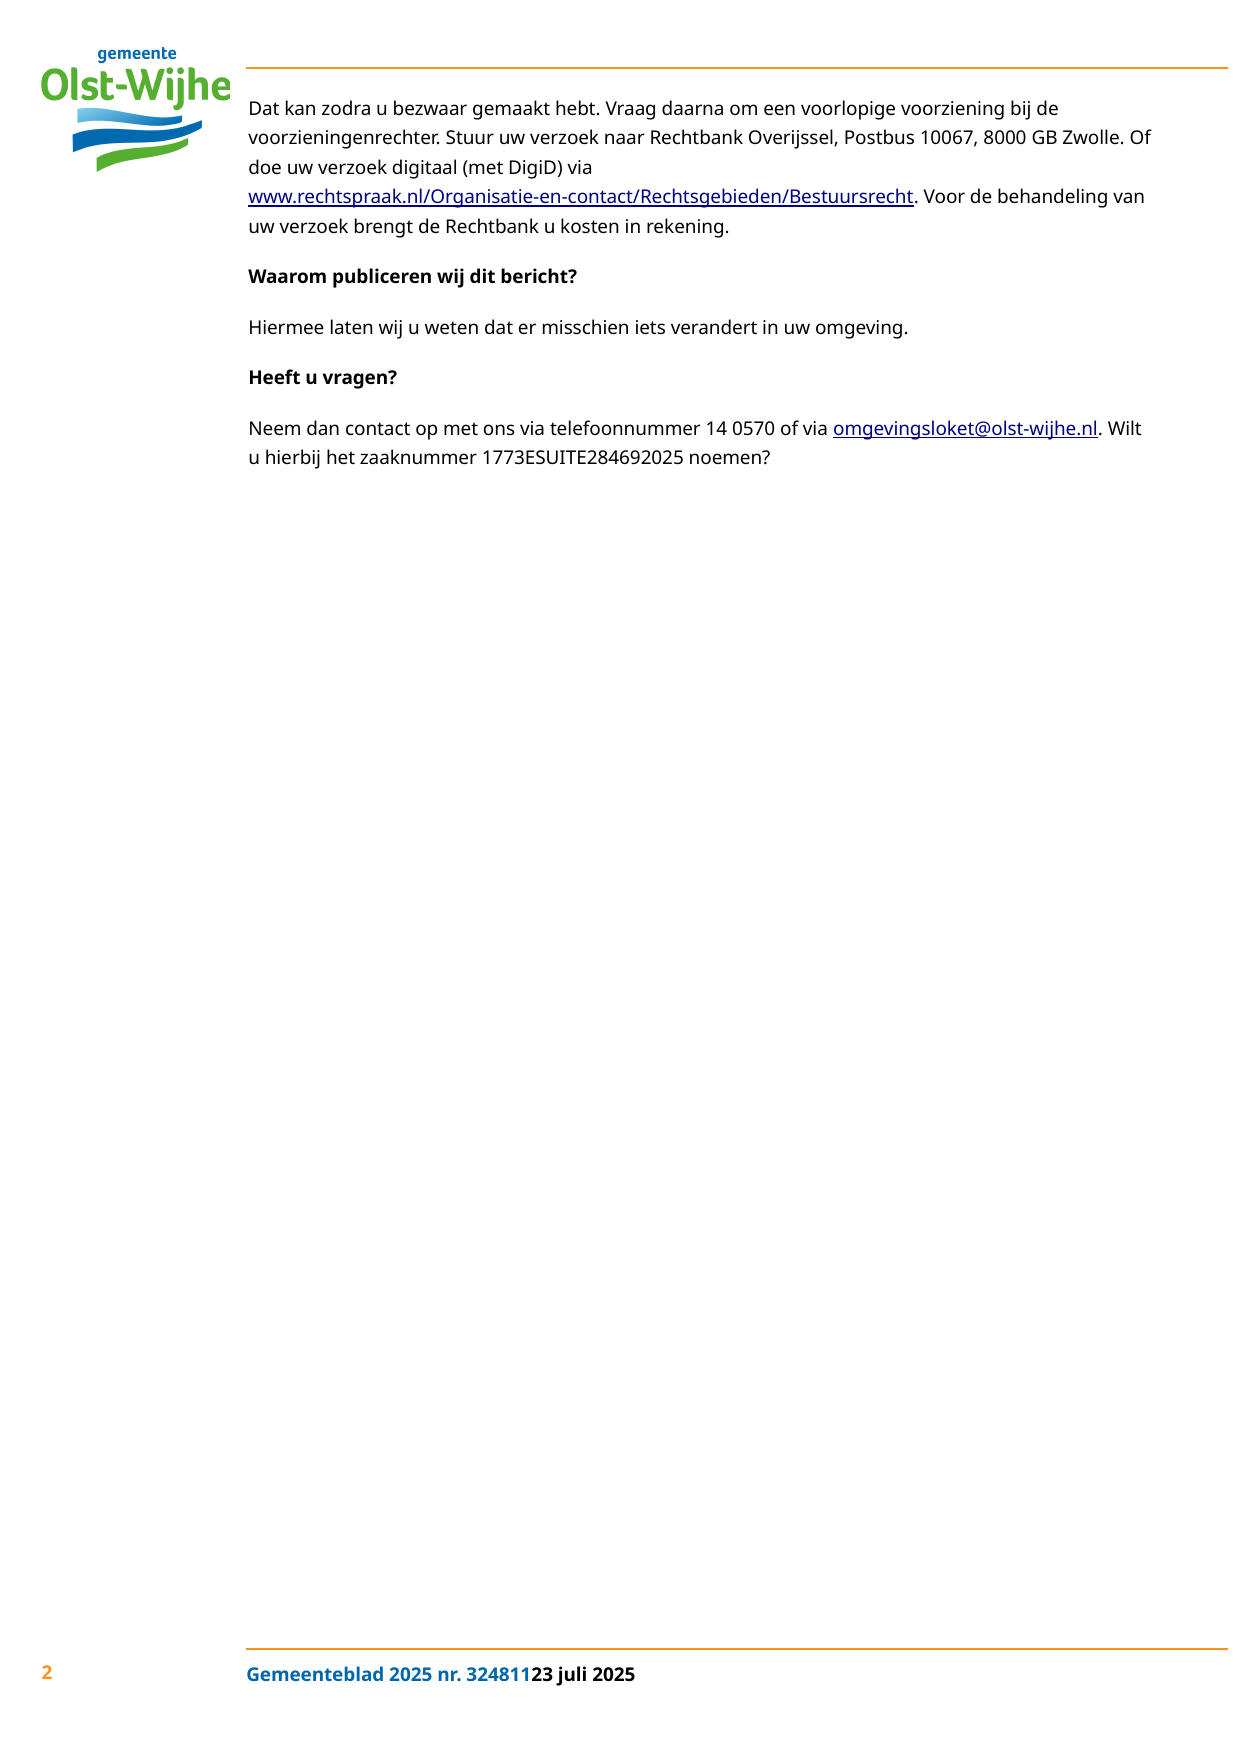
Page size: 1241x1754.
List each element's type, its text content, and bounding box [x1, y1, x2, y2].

text Dat kan zodra u bezwaar gemaakt hebt. Vraag daarna om een voorlopige voorziening bij de voorzieningenrechter. Stuur uw verzoek naar Rechtbank Overijssel, Postbus 10067, 8000 GB Zwolle. Of doe uw verzoek digitaal (met DigiD) via www.rechtspraak.nl/Organisatie-en-contact/Rechtsgebieden/Bestuursrecht. Voor de behandeling van uw verzoek brengt de Rechtbank u kosten in rekening. [248, 95, 1152, 239]
picture [41, 47, 231, 172]
text Hiermee laten wij u weten dat er misschien iets verandert in uw omgeving. [248, 314, 1152, 340]
text Heeft u vragen? [248, 364, 1152, 390]
text Waarom publiceren wij dit bericht? [248, 263, 1152, 289]
text Neem dan contact op met ons via telefoonnummer 14 0570 of via omgevingsloket@olst-wijhe.nl. Wilt u hierbij het zaaknummer 1773ESUITE284692025 noemen? [248, 415, 1152, 470]
